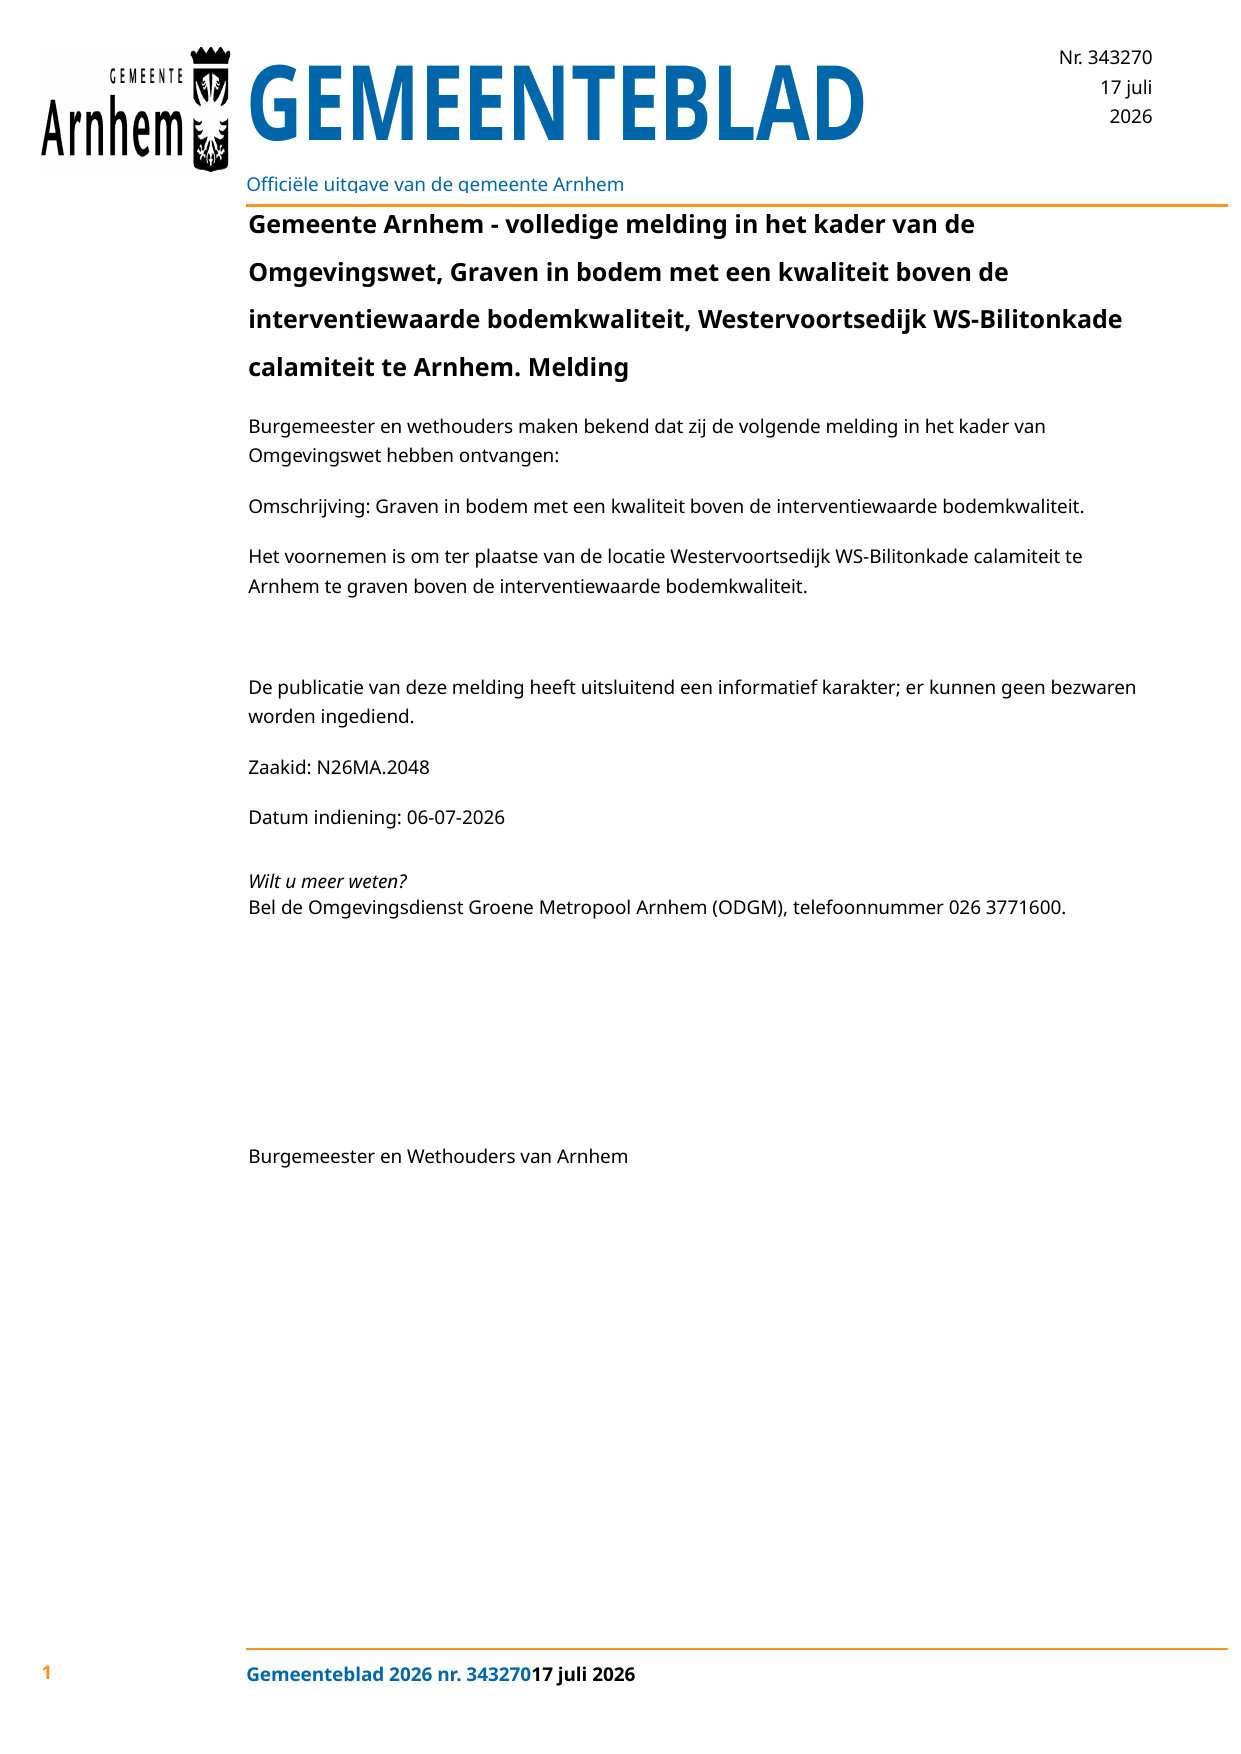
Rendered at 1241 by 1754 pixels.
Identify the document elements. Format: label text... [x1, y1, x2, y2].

text Burgemeester en Wethouders van Arnhem [248, 1143, 1152, 1169]
text De publicatie van deze melding heeft uitsluitend een informatief karakter; er kunnen geen bezwaren worden ingediend. [248, 674, 1152, 729]
text Datum indiening: 06-07-2026 [248, 804, 1152, 830]
text Bel de Omgevingsdienst Groene Metropool Arnhem (ODGM), telefoonnummer 026 3771600. [248, 894, 1152, 920]
text Burgemeester en wethouders maken bekend dat zij de volgende melding in het kader van Omgevingswet hebben ontvangen: [248, 413, 1152, 468]
text Gemeente Arnhem - volledige melding in het kader van de Omgevingswet, Graven in bodem met een kwaliteit boven de interventiewaarde bodemkwaliteit, Westervoortsedijk WS-Bilitonkade calamiteit te Arnhem. Melding [248, 207, 1152, 384]
text Wilt u meer weten? [248, 868, 1152, 894]
text Zaakid: N26MA.2048 [248, 754, 1152, 780]
text Omschrijving: Graven in bodem met een kwaliteit boven de interventiewaarde bodemkwaliteit. [248, 493, 1152, 519]
picture [41, 47, 231, 172]
text Het voornemen is om ter plaatse van de locatie Westervoortsedijk WS-Bilitonkade calamiteit te Arnhem te graven boven de interventiewaarde bodemkwaliteit. [248, 543, 1152, 599]
